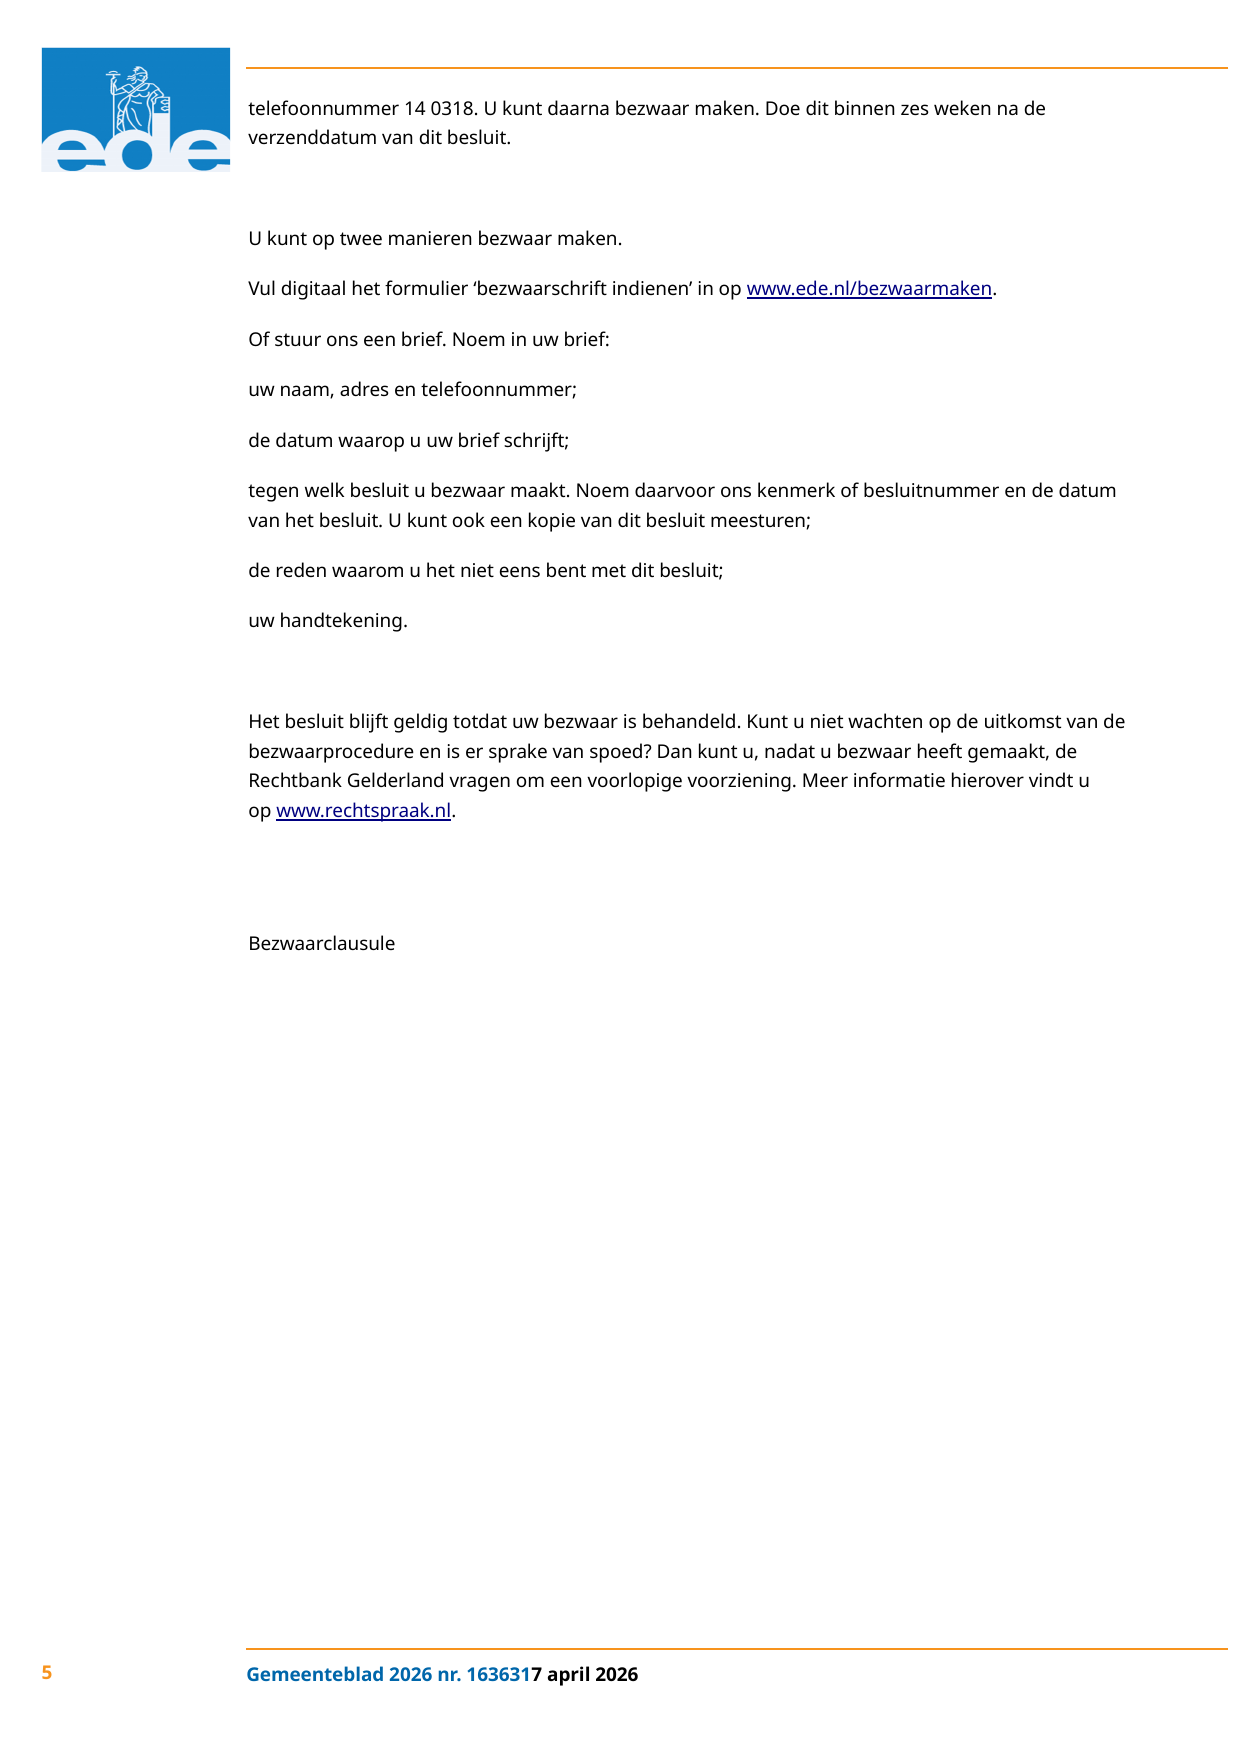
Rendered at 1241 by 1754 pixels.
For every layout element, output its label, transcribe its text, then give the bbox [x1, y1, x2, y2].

text Het besluit blijft geldig totdat uw bezwaar is behandeld. Kunt u niet wachten op de uitkomst van de bezwaarprocedure en is er sprake van spoed? Dan kunt u, nadat u bezwaar heeft gemaakt, de Rechtbank Gelderland vragen om een voorlopige voorziening. Meer informatie hierover vindt u op www.rechtspraak.nl. [248, 708, 1152, 823]
text de reden waarom u het niet eens bent met dit besluit; [248, 557, 1152, 583]
text de datum waarop u uw brief schrijft; [248, 427, 1152, 453]
text Of stuur ons een brief. Noem in uw brief: [248, 326, 1152, 352]
text uw handtekening. [248, 608, 1152, 633]
picture [41, 47, 231, 172]
text tegen welk besluit u bezwaar maakt. Noem daarvoor ons kenmerk of besluitnummer en de datum van het besluit. U kunt ook een kopie van dit besluit meesturen; [248, 477, 1152, 533]
text U kunt op twee manieren bezwaar maken. [248, 225, 1152, 251]
text uw naam, adres en telefoonnummer; [248, 376, 1152, 402]
text Bezwaarclausule [248, 935, 1152, 954]
text Vul digitaal het formulier ‘bezwaarschrift indienen’ in op www.ede.nl/bezwaarmaken. [248, 276, 1152, 301]
text telefoonnummer 14 0318. U kunt daarna bezwaar maken. Doe dit binnen zes weken na de verzenddatum van dit besluit. [248, 95, 1152, 150]
